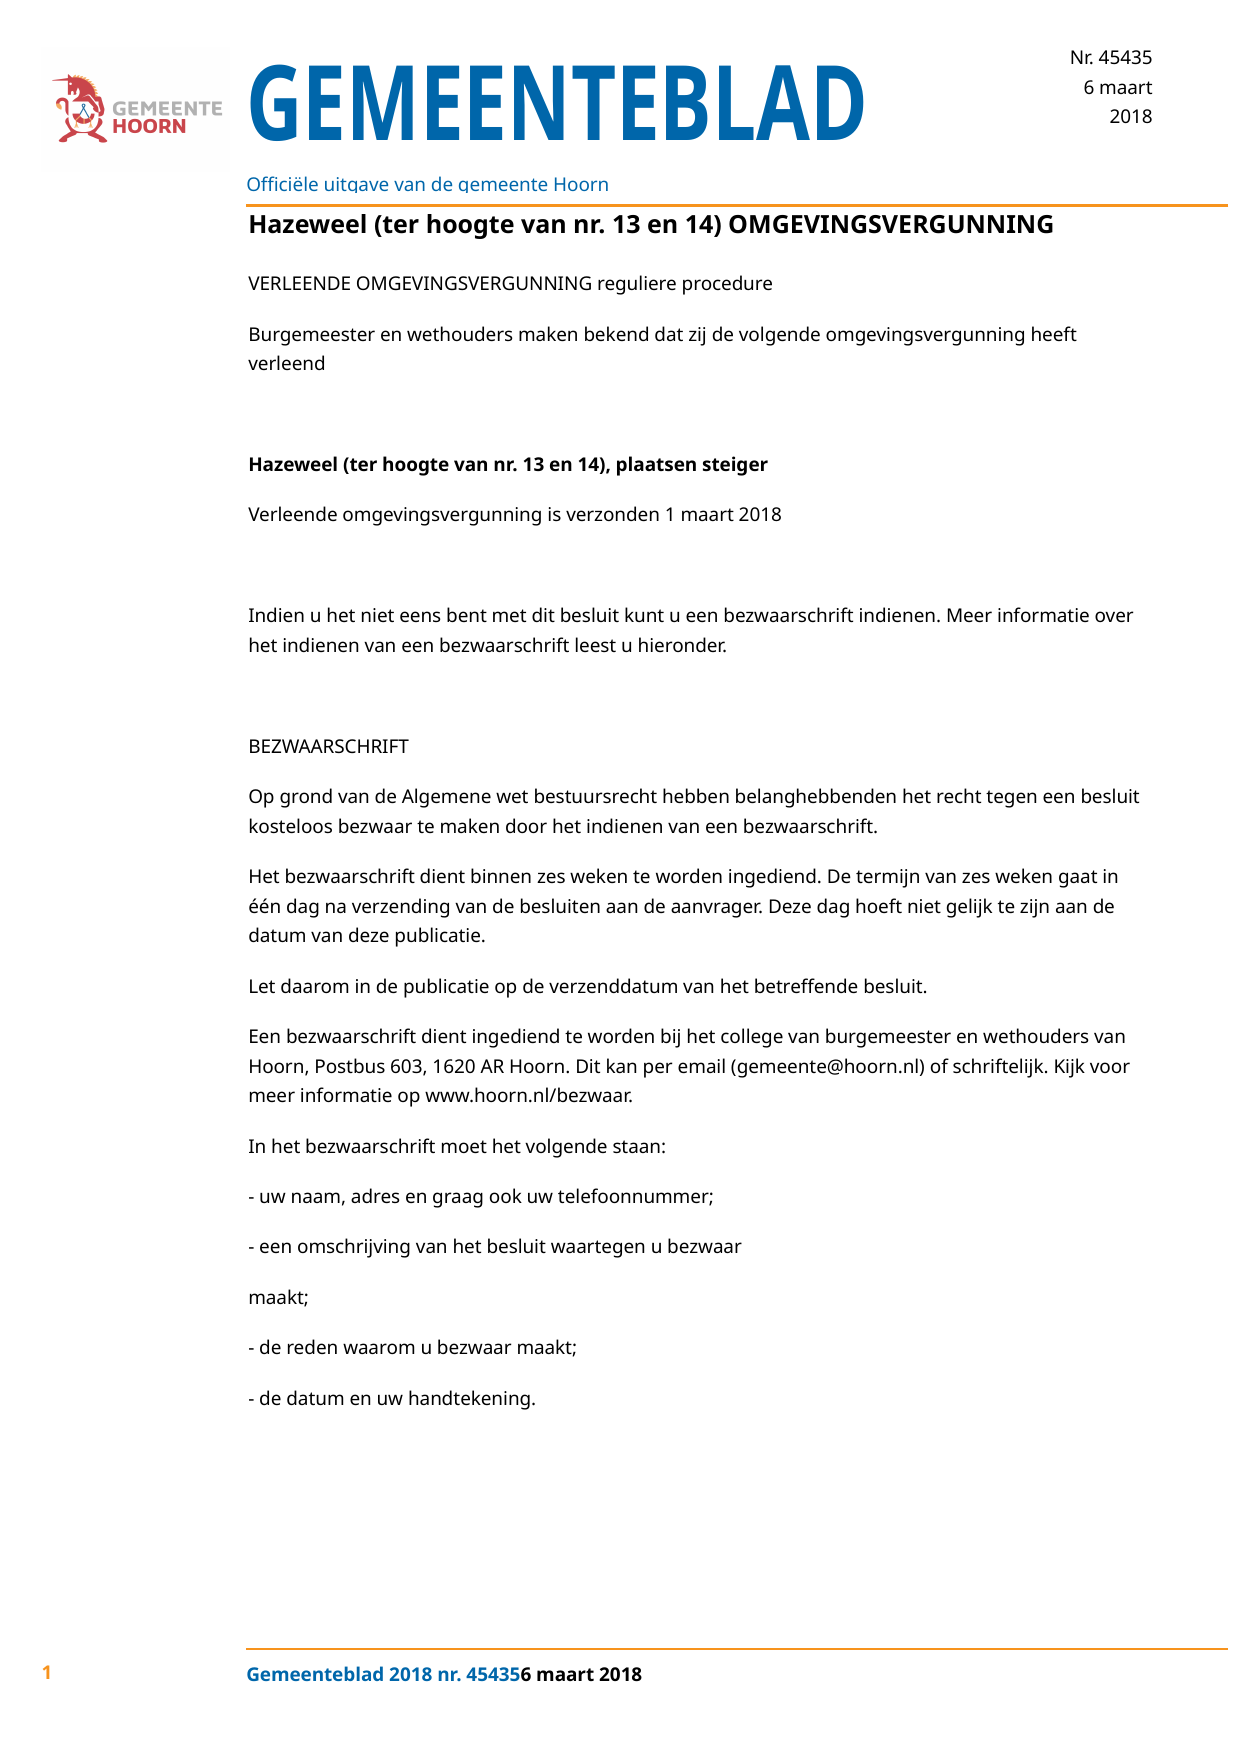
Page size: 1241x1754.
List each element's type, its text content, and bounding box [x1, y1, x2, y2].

text Het bezwaarschrift dient binnen zes weken te worden ingediend. De termijn van zes weken gaat in één dag na verzending van de besluiten aan de aanvrager. Deze dag hoeft niet gelijk te zijn aan de datum van deze publicatie. [248, 863, 1152, 948]
text Indien u het niet eens bent met dit besluit kunt u een bezwaarschrift indienen. Meer informatie over het indienen van een bezwaarschrift leest u hieronder. [248, 602, 1152, 658]
text maakt; [248, 1284, 1152, 1310]
text - een omschrijving van het besluit waartegen u bezwaar [248, 1234, 1152, 1259]
text Op grond van de Algemene wet bestuursrecht hebben belanghebbenden het recht tegen een besluit kosteloos bezwaar te maken door het indienen van een bezwaarschrift. [248, 783, 1152, 838]
text Burgemeester en wethouders maken bekend dat zij de volgende omgevingsvergunning heeft verleend [248, 321, 1152, 376]
text - de reden waarom u bezwaar maakt; [248, 1334, 1152, 1360]
text Een bezwaarschrift dient ingediend te worden bij het college van burgemeester en wethouders van Hoorn, Postbus 603, 1620 AR Hoorn. Dit kan per email (gemeente@hoorn.nl) of schriftelijk. Kijk voor meer informatie op www.hoorn.nl/bezwaar. [248, 1023, 1152, 1108]
text Let daarom in de publicatie op de verzenddatum van het betreffende besluit. [248, 973, 1152, 998]
text VERLEENDE OMGEVINGSVERGUNNING reguliere procedure [248, 270, 1152, 296]
text Hazeweel (ter hoogte van nr. 13 en 14) OMGEVINGSVERGUNNING [248, 207, 1152, 241]
text Verleende omgevingsvergunning is verzonden 1 maart 2018 [248, 502, 1152, 527]
text - de datum en uw handtekening. [248, 1385, 1152, 1411]
text In het bezwaarschrift moet het volgende staan: [248, 1133, 1152, 1158]
picture [41, 47, 231, 172]
text - uw naam, adres en graag ook uw telefoonnummer; [248, 1183, 1152, 1209]
text BEZWAARSCHRIFT [248, 733, 1152, 758]
text Hazeweel (ter hoogte van nr. 13 en 14), plaatsen steiger [248, 451, 1152, 477]
